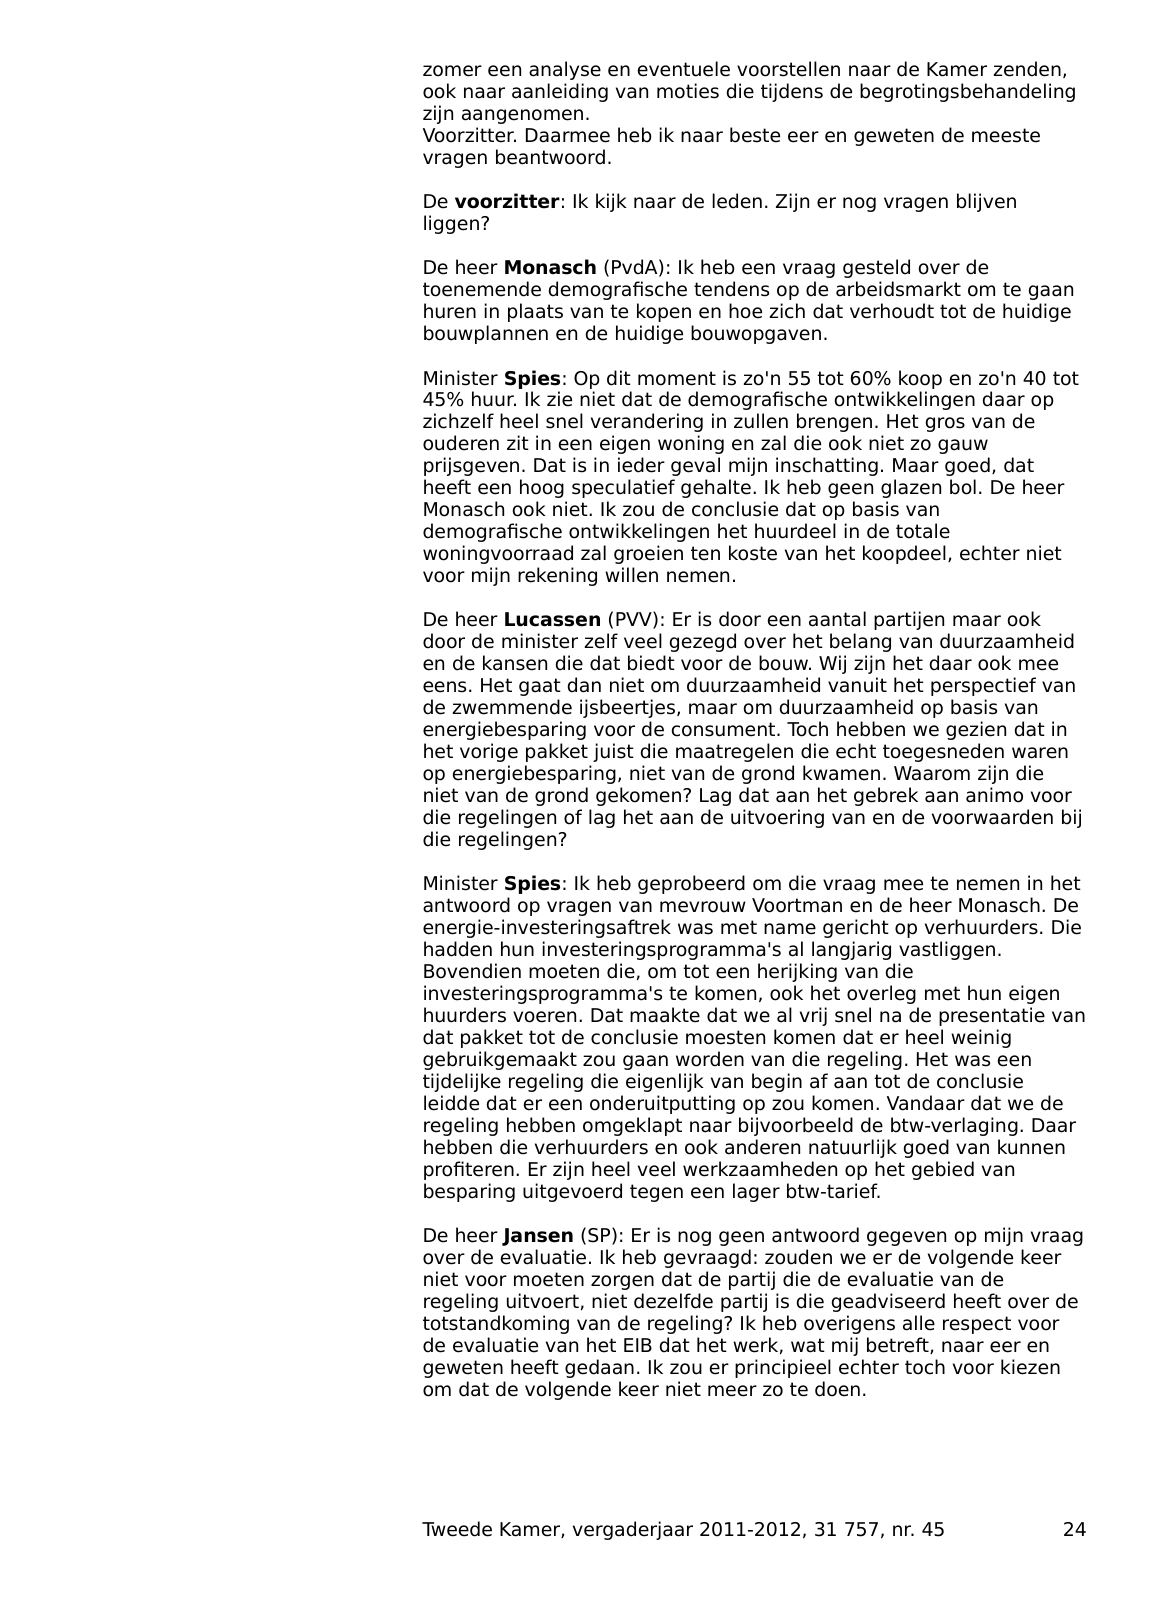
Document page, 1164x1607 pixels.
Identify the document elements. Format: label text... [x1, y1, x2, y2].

text De heer Lucassen (PVV): Er is door een aantal partijen maar ook door de minister zelf veel gezegd over het belang van duurzaamheid en de kansen die dat biedt voor de bouw. Wij zijn het daar ook mee eens. Het gaat dan niet om duurzaamheid vanuit het perspectief van de zwemmende ijsbeertjes, maar om duurzaamheid op basis van energiebesparing voor de consument. Toch hebben we gezien dat in het vorige pakket juist die maatregelen die echt toegesneden waren op energiebesparing, niet van de grond kwamen. Waarom zijn die niet van de grond gekomen? Lag dat aan het gebrek aan animo voor die regelingen of lag het aan de uitvoering van en de voorwaarden bij die regelingen? [422, 609, 1087, 851]
text Minister Spies: Op dit moment is zo'n 55 tot 60% koop en zo'n 40 tot 45% huur. Ik zie niet dat de demografische ontwikkelingen daar op zichzelf heel snel verandering in zullen brengen. Het gros van de ouderen zit in een eigen woning en zal die ook niet zo gauw prijsgeven. Dat is in ieder geval mijn inschatting. Maar goed, dat heeft een hoog speculatief gehalte. Ik heb geen glazen bol. De heer Monasch ook niet. Ik zou de conclusie dat op basis van demografische ontwikkelingen het huurdeel in de totale woningvoorraad zal groeien ten koste van het koopdeel, echter niet voor mijn rekening willen nemen. [422, 367, 1087, 587]
text Minister Spies: Ik heb geprobeerd om die vraag mee te nemen in het antwoord op vragen van mevrouw Voortman en de heer Monasch. De energie-investeringsaftrek was met name gericht op verhuurders. Die hadden hun investeringsprogramma's al langjarig vastliggen. Bovendien moeten die, om tot een herijking van die investeringsprogramma's te komen, ook het overleg met hun eigen huurders voeren. Dat maakte dat we al vrij snel na de presentatie van dat pakket tot de conclusie moesten komen dat er heel weinig gebruikgemaakt zou gaan worden van die regeling. Het was een tijdelijke regeling die eigenlijk van begin af aan tot de conclusie leidde dat er een onderuitputting op zou komen. Vandaar dat we de regeling hebben omgeklapt naar bijvoorbeeld de btw-verlaging. Daar hebben die verhuurders en ook anderen natuurlijk goed van kunnen profiteren. Er zijn heel veel werkzaamheden op het gebied van besparing uitgevoerd tegen een lager btw-tarief. [422, 873, 1087, 1203]
text De voorzitter: Ik kijk naar de leden. Zijn er nog vragen blijven liggen? [422, 191, 1087, 235]
text De heer Monasch (PvdA): Ik heb een vraag gesteld over de toenemende demografische tendens op de arbeidsmarkt om te gaan huren in plaats van te kopen en hoe zich dat verhoudt tot de huidige bouwplannen en de huidige bouwopgaven. [422, 257, 1087, 345]
text Voorzitter. Daarmee heb ik naar beste eer en geweten de meeste vragen beantwoord. [422, 125, 1087, 169]
text De heer Jansen (SP): Er is nog geen antwoord gegeven op mijn vraag over de evaluatie. Ik heb gevraagd: zouden we er de volgende keer niet voor moeten zorgen dat de partij die de evaluatie van de regeling uitvoert, niet dezelfde partij is die geadviseerd heeft over de totstandkoming van de regeling? Ik heb overigens alle respect voor de evaluatie van het EIB dat het werk, wat mij betreft, naar eer en geweten heeft gedaan. Ik zou er principieel echter toch voor kiezen om dat de volgende keer niet meer zo te doen. [422, 1225, 1087, 1401]
text zomer een analyse en eventuele voorstellen naar de Kamer zenden, ook naar aanleiding van moties die tijdens de begrotingsbehandeling zijn aangenomen. [422, 59, 1087, 125]
